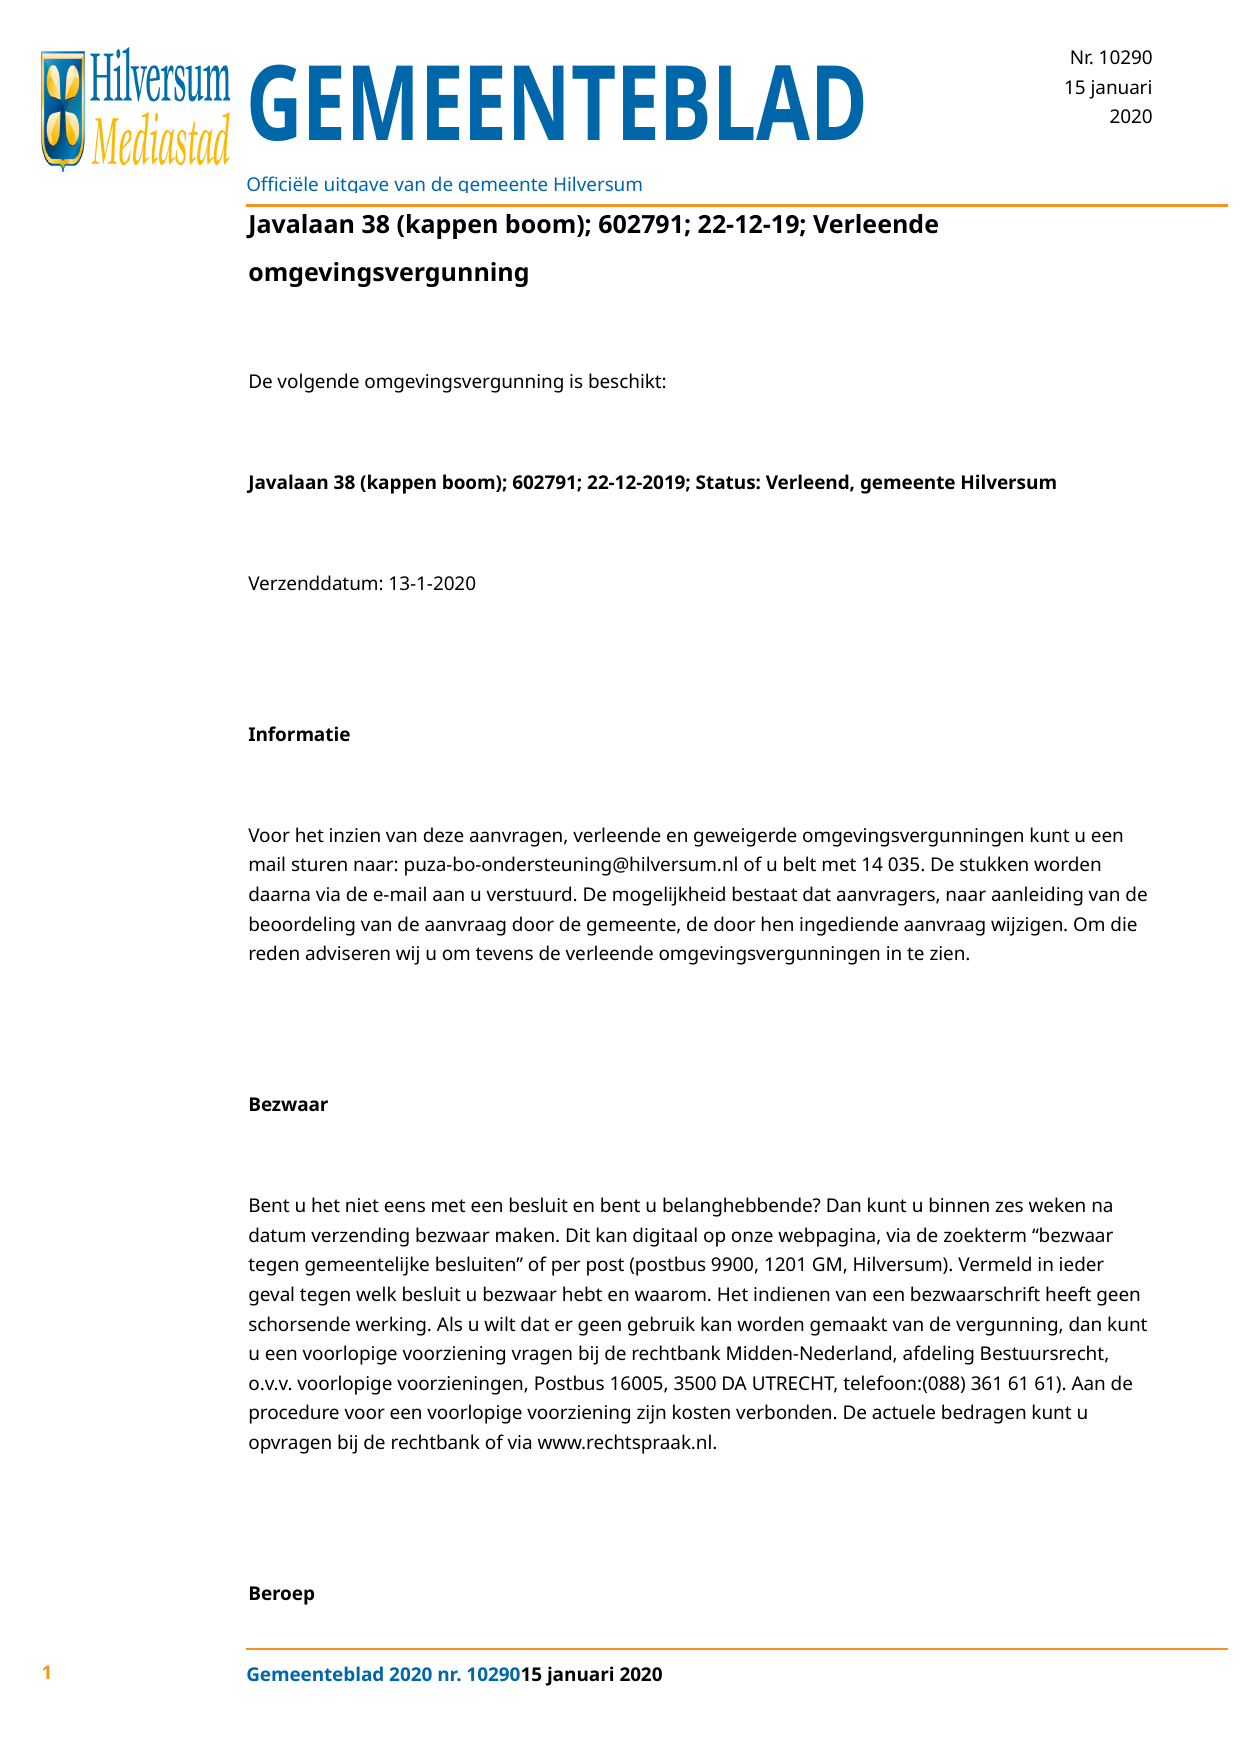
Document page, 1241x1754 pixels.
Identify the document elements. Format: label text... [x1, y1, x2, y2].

text De volgende omgevingsvergunning is beschikt: [248, 368, 1152, 394]
text Bent u het niet eens met een besluit en bent u belanghebbende? Dan kunt u binnen zes weken na datum verzending bezwaar maken. Dit kan digitaal op onze webpagina, via de zoekterm “bezwaar tegen gemeentelijke besluiten” of per post (postbus 9900, 1201 GM, Hilversum). Vermeld in ieder geval tegen welk besluit u bezwaar hebt en waarom. Het indienen van een bezwaarschrift heeft geen schorsende werking. Als u wilt dat er geen gebruik kan worden gemaakt van de vergunning, dan kunt u een voorlopige voorziening vragen bij de rechtbank Midden-Nederland, afdeling Bestuursrecht, o.v.v. voorlopige voorzieningen, Postbus 16005, 3500 DA UTRECHT, telefoon:(088) 361 61 61). Aan de procedure voor een voorlopige voorziening zijn kosten verbonden. De actuele bedragen kunt u opvragen bij de rechtbank of via www.rechtspraak.nl. [248, 1192, 1152, 1455]
text Verzenddatum: 13-1-2020 [248, 570, 1152, 596]
text Voor het inzien van deze aanvragen, verleende en geweigerde omgevingsvergunningen kunt u een mail sturen naar: puza-bo-ondersteuning@hilversum.nl of u belt met 14 035. De stukken worden daarna via de e-mail aan u verstuurd. De mogelijkheid bestaat dat aanvragers, naar aanleiding van de beoordeling van de aanvraag door de gemeente, de door hen ingediende aanvraag wijzigen. Om die reden adviseren wij u om tevens de verleende omgevingsvergunningen in te zien. [248, 822, 1152, 966]
text Javalaan 38 (kappen boom); 602791; 22-12-2019; Status: Verleend, gemeente Hilversum [248, 469, 1152, 495]
text Beroep [248, 1580, 1152, 1606]
text Bezwaar [248, 1092, 1152, 1117]
picture [41, 47, 231, 172]
text Informatie [248, 721, 1152, 747]
text Javalaan 38 (kappen boom); 602791; 22-12-19; Verleende omgevingsvergunning [248, 207, 1152, 288]
